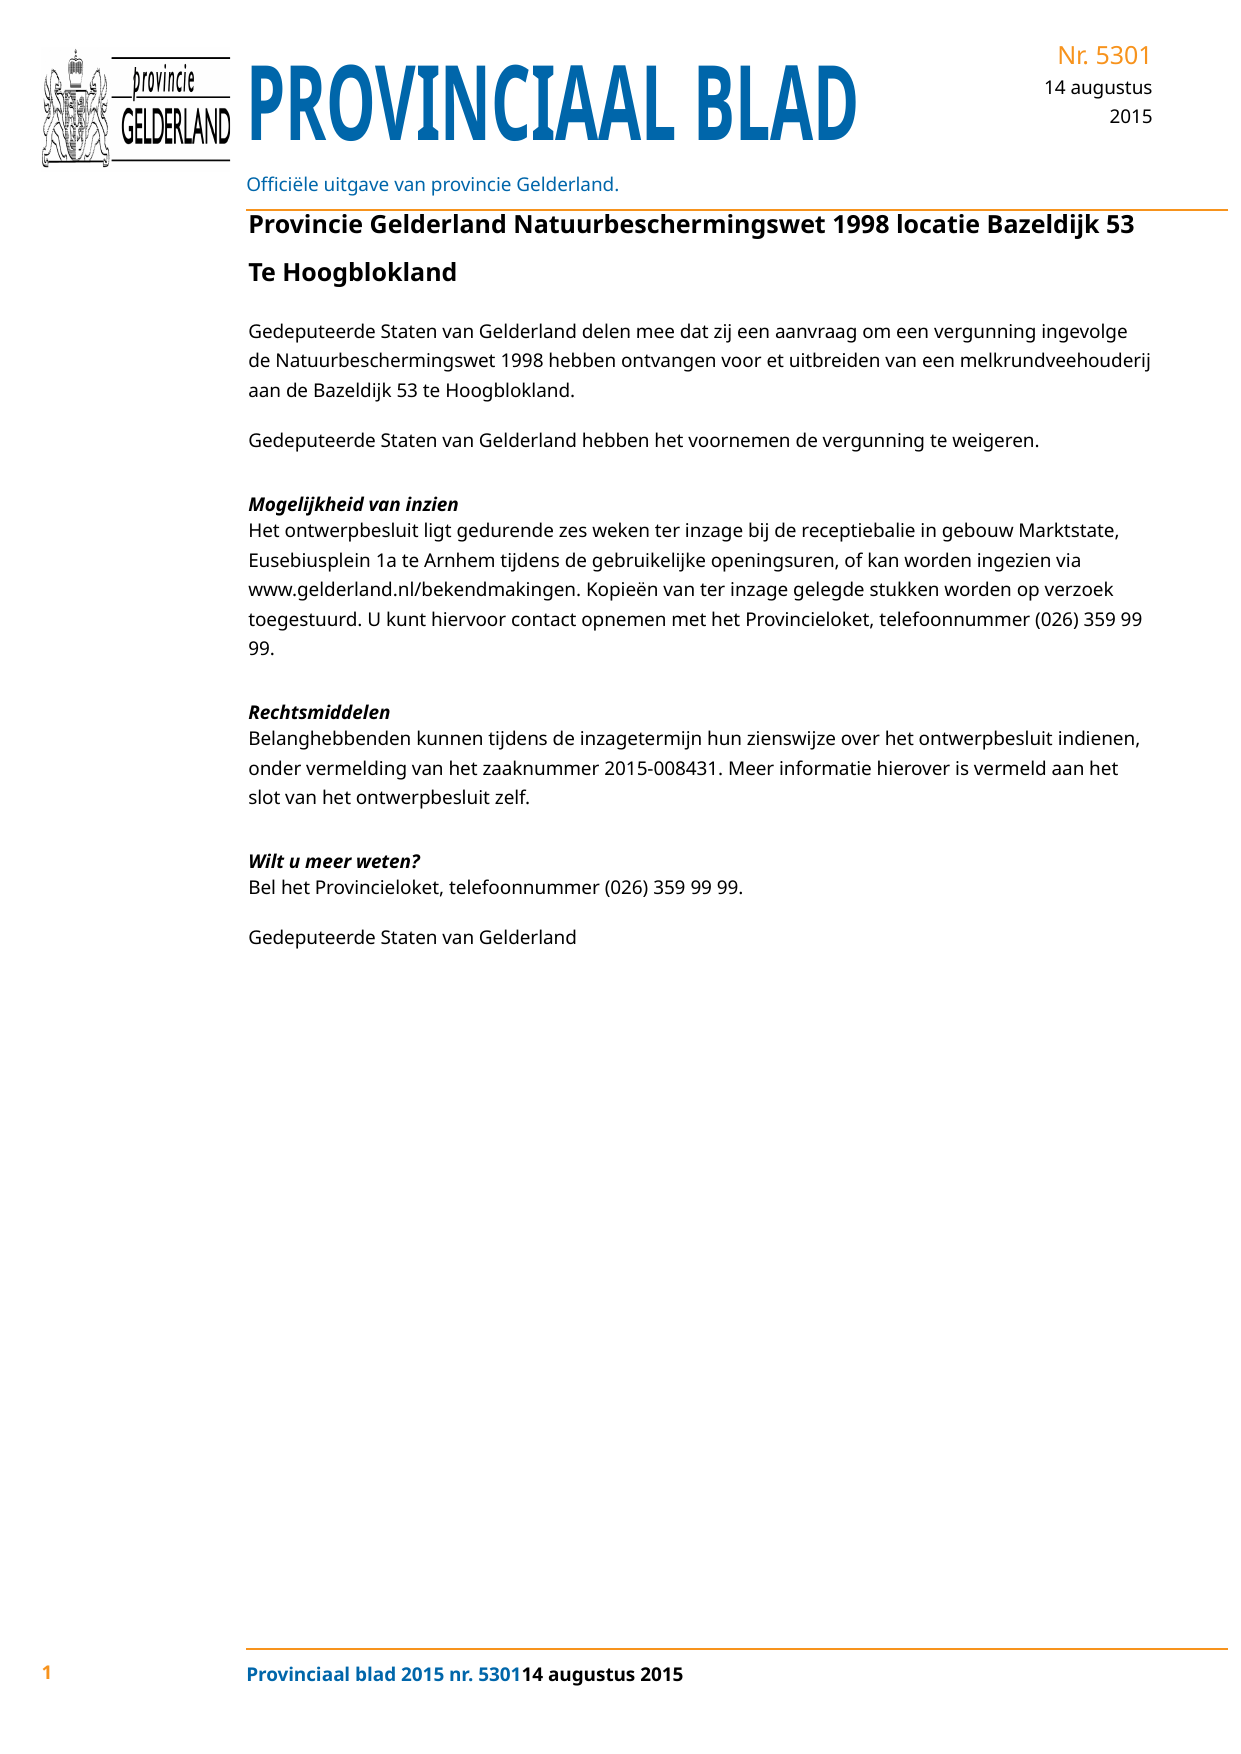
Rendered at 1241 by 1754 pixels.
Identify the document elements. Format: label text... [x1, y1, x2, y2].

text Gedeputeerde Staten van Gelderland delen mee dat zij een aanvraag om een vergunning ingevolge de Natuurbeschermingswet 1998 hebben ontvangen voor et uitbreiden van een melkrundveehouderij aan de Bazeldijk 53 te Hoogblokland. [248, 318, 1152, 403]
text Mogelijkheid van inzien [248, 491, 1152, 517]
text Bel het Provincieloket, telefoonnummer (026) 359 99 99. [248, 874, 1152, 900]
text Wilt u meer weten? [248, 848, 1152, 874]
text Provincie Gelderland Natuurbeschermingswet 1998 locatie Bazeldijk 53 Te Hoogblokland [248, 211, 1152, 288]
text Gedeputeerde Staten van Gelderland [248, 924, 1152, 950]
text Gedeputeerde Staten van Gelderland hebben het voornemen de vergunning te weigeren. [248, 427, 1152, 453]
text Rechtsmiddelen [248, 699, 1152, 725]
picture [41, 47, 231, 172]
text Het ontwerpbesluit ligt gedurende zes weken ter inzage bij de receptiebalie in gebouw Marktstate, Eusebiusplein 1a te Arnhem tijdens de gebruikelijke openingsuren, of kan worden ingezien via www.gelderland.nl/bekendmakingen. Kopieën van ter inzage gelegde stukken worden op verzoek toegestuurd. U kunt hiervoor contact opnemen met het Provincieloket, telefoonnummer (026) 359 99 99. [248, 517, 1152, 661]
text Belanghebbenden kunnen tijdens de inzagetermijn hun zienswijze over het ontwerpbesluit indienen, onder vermelding van het zaaknummer 2015-008431. Meer informatie hierover is vermeld aan het slot van het ontwerpbesluit zelf. [248, 725, 1152, 810]
